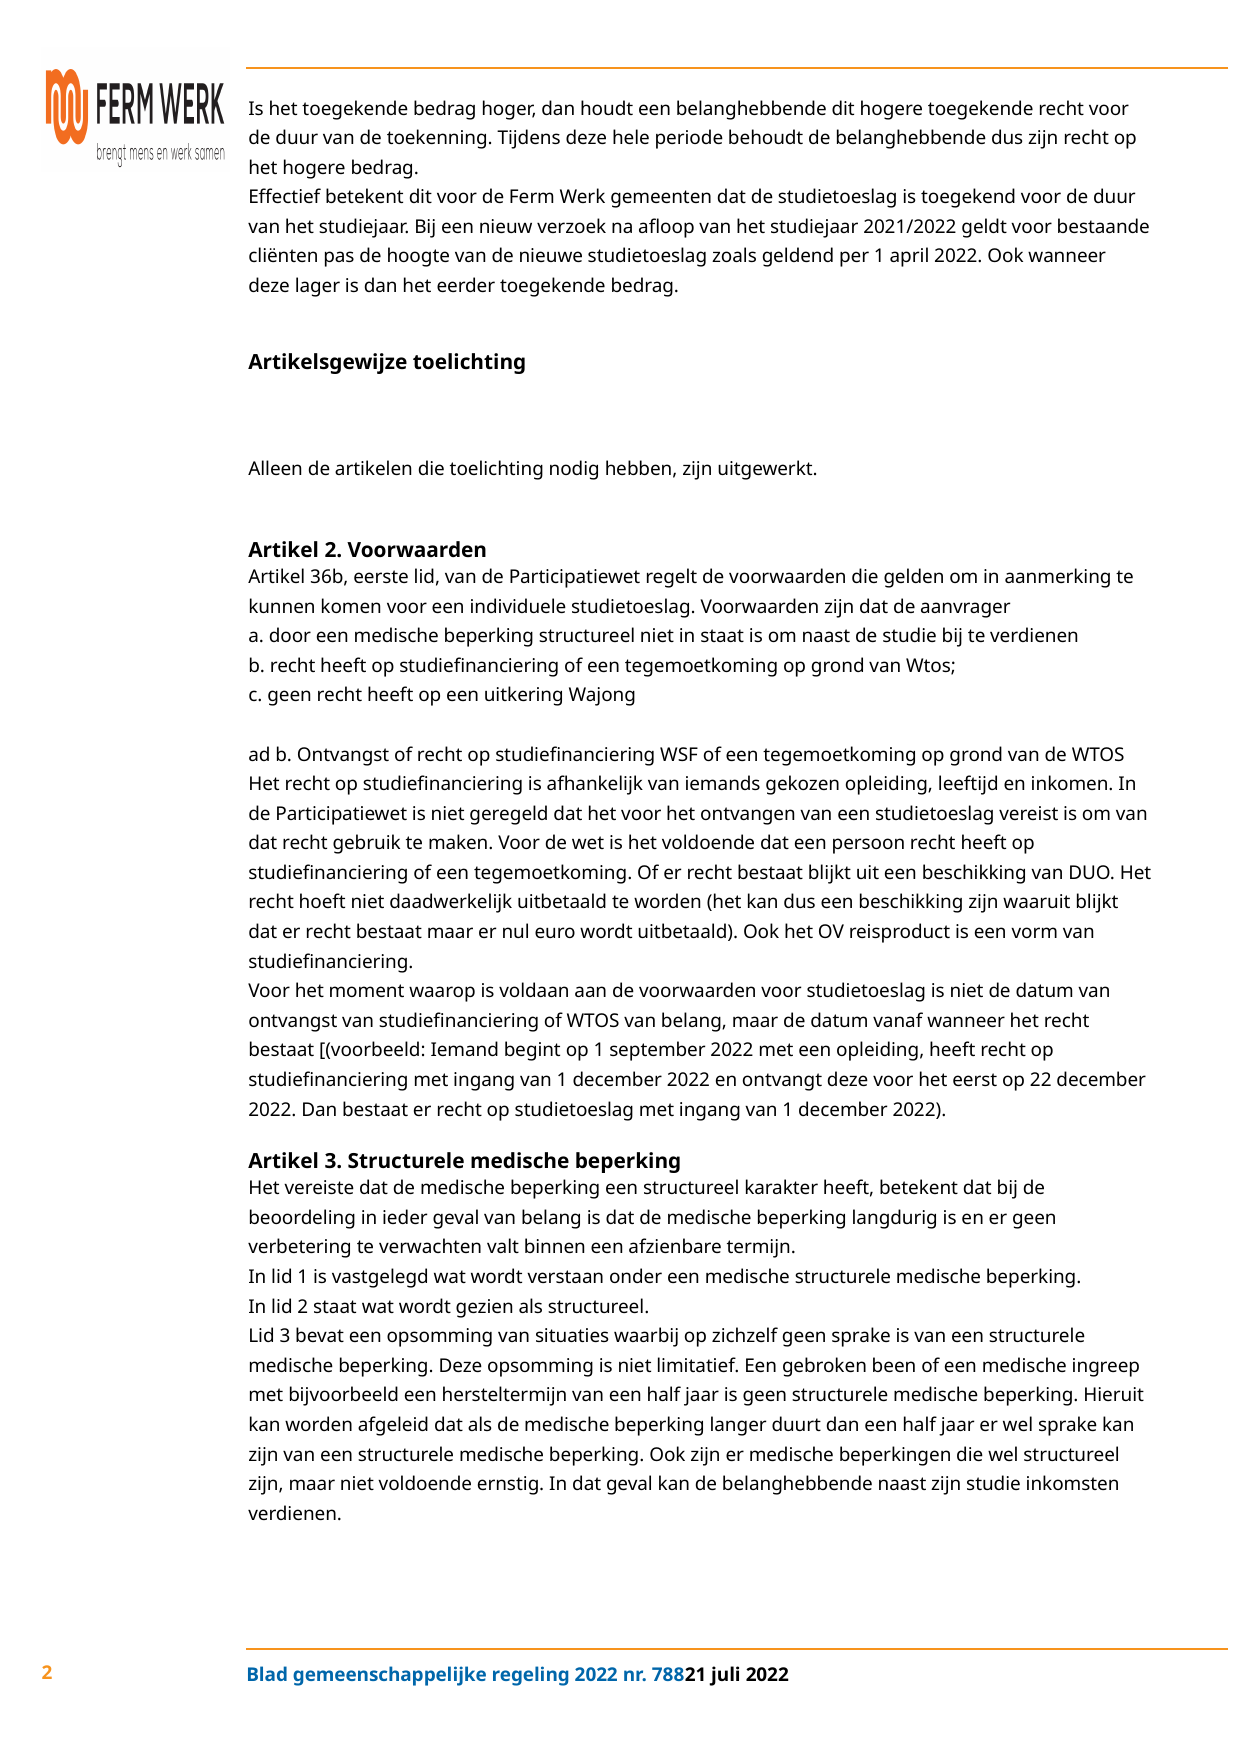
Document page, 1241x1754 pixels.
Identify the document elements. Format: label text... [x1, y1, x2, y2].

text b. recht heeft op studiefinanciering of een tegemoetkoming op grond van Wtos; [248, 652, 1152, 678]
text Artikel 36b, eerste lid, van de Participatiewet regelt de voorwaarden die gelden om in aanmerking te kunnen komen voor een individuele studietoeslag. Voorwaarden zijn dat de aanvrager [248, 563, 1152, 618]
text Lid 3 bevat een opsomming van situaties waarbij op zichzelf geen sprake is van een structurele medische beperking. Deze opsomming is niet limitatief. Een gebroken been of een medische ingreep met bijvoorbeeld een hersteltermijn van een half jaar is geen structurele medische beperking. Hieruit kan worden afgeleid dat als de medische beperking langer duurt dan een half jaar er wel sprake kan zijn van een structurele medische beperking. Ook zijn er medische beperkingen die wel structureel zijn, maar niet voldoende ernstig. In dat geval kan de belanghebbende naast zijn studie inkomsten verdienen. [248, 1322, 1152, 1526]
text c. geen recht heeft op een uitkering Wajong [248, 682, 1152, 707]
text a. door een medische beperking structureel niet in staat is om naast de studie bij te verdienen [248, 622, 1152, 648]
text Is het toegekende bedrag hoger, dan houdt een belanghebbende dit hogere toegekende recht voor de duur van de toekenning. Tijdens deze hele periode behoudt de belanghebbende dus zijn recht op het hogere bedrag. [248, 95, 1152, 180]
text Het recht op studiefinanciering is afhankelijk van iemands gekozen opleiding, leeftijd en inkomen. In de Participatiewet is niet geregeld dat het voor het ontvangen van een studietoeslag vereist is om van dat recht gebruik te maken. Voor de wet is het voldoende dat een persoon recht heeft op studiefinanciering of een tegemoetkoming. Of er recht bestaat blijkt uit een beschikking van DUO. Het recht hoeft niet daadwerkelijk uitbetaald te worden (het kan dus een beschikking zijn waaruit blijkt dat er recht bestaat maar er nul euro wordt uitbetaald). Ook het OV reisproduct is een vorm van studiefinanciering. [248, 770, 1152, 973]
text Voor het moment waarop is voldaan aan de voorwaarden voor studietoeslag is niet de datum van ontvangst van studiefinanciering of WTOS van belang, maar de datum vanaf wanneer het recht bestaat [(voorbeeld: Iemand begint op 1 september 2022 met een opleiding, heeft recht op studiefinanciering met ingang van 1 december 2022 en ontvangt deze voor het eerst op 22 december 2022. Dan bestaat er recht op studietoeslag met ingang van 1 december 2022). [248, 977, 1152, 1121]
text Alleen de artikelen die toelichting nodig hebben, zijn uitgewerkt. [248, 455, 1152, 481]
text Artikelsgewijze toelichting [248, 347, 1152, 376]
text In lid 2 staat wat wordt gezien als structureel. [248, 1293, 1152, 1319]
text Effectief betekent dit voor de Ferm Werk gemeenten dat de studietoeslag is toegekend voor de duur van het studiejaar. Bij een nieuw verzoek na afloop van het studiejaar 2021/2022 geldt voor bestaande cliënten pas de hoogte van de nieuwe studietoeslag zoals geldend per 1 april 2022. Ook wanneer deze lager is dan het eerder toegekende bedrag. [248, 183, 1152, 298]
text In lid 1 is vastgelegd wat wordt verstaan onder een medische structurele medische beperking. [248, 1263, 1152, 1289]
text Artikel 2. Voorwaarden [248, 535, 1152, 563]
picture [41, 47, 231, 172]
text ad b. Ontvangst of recht op studiefinanciering WSF of een tegemoetkoming op grond van de WTOS [248, 741, 1152, 766]
text Artikel 3. Structurele medische beperking [248, 1146, 1152, 1174]
text Het vereiste dat de medische beperking een structureel karakter heeft, betekent dat bij de beoordeling in ieder geval van belang is dat de medische beperking langdurig is en er geen verbetering te verwachten valt binnen een afzienbare termijn. [248, 1174, 1152, 1259]
